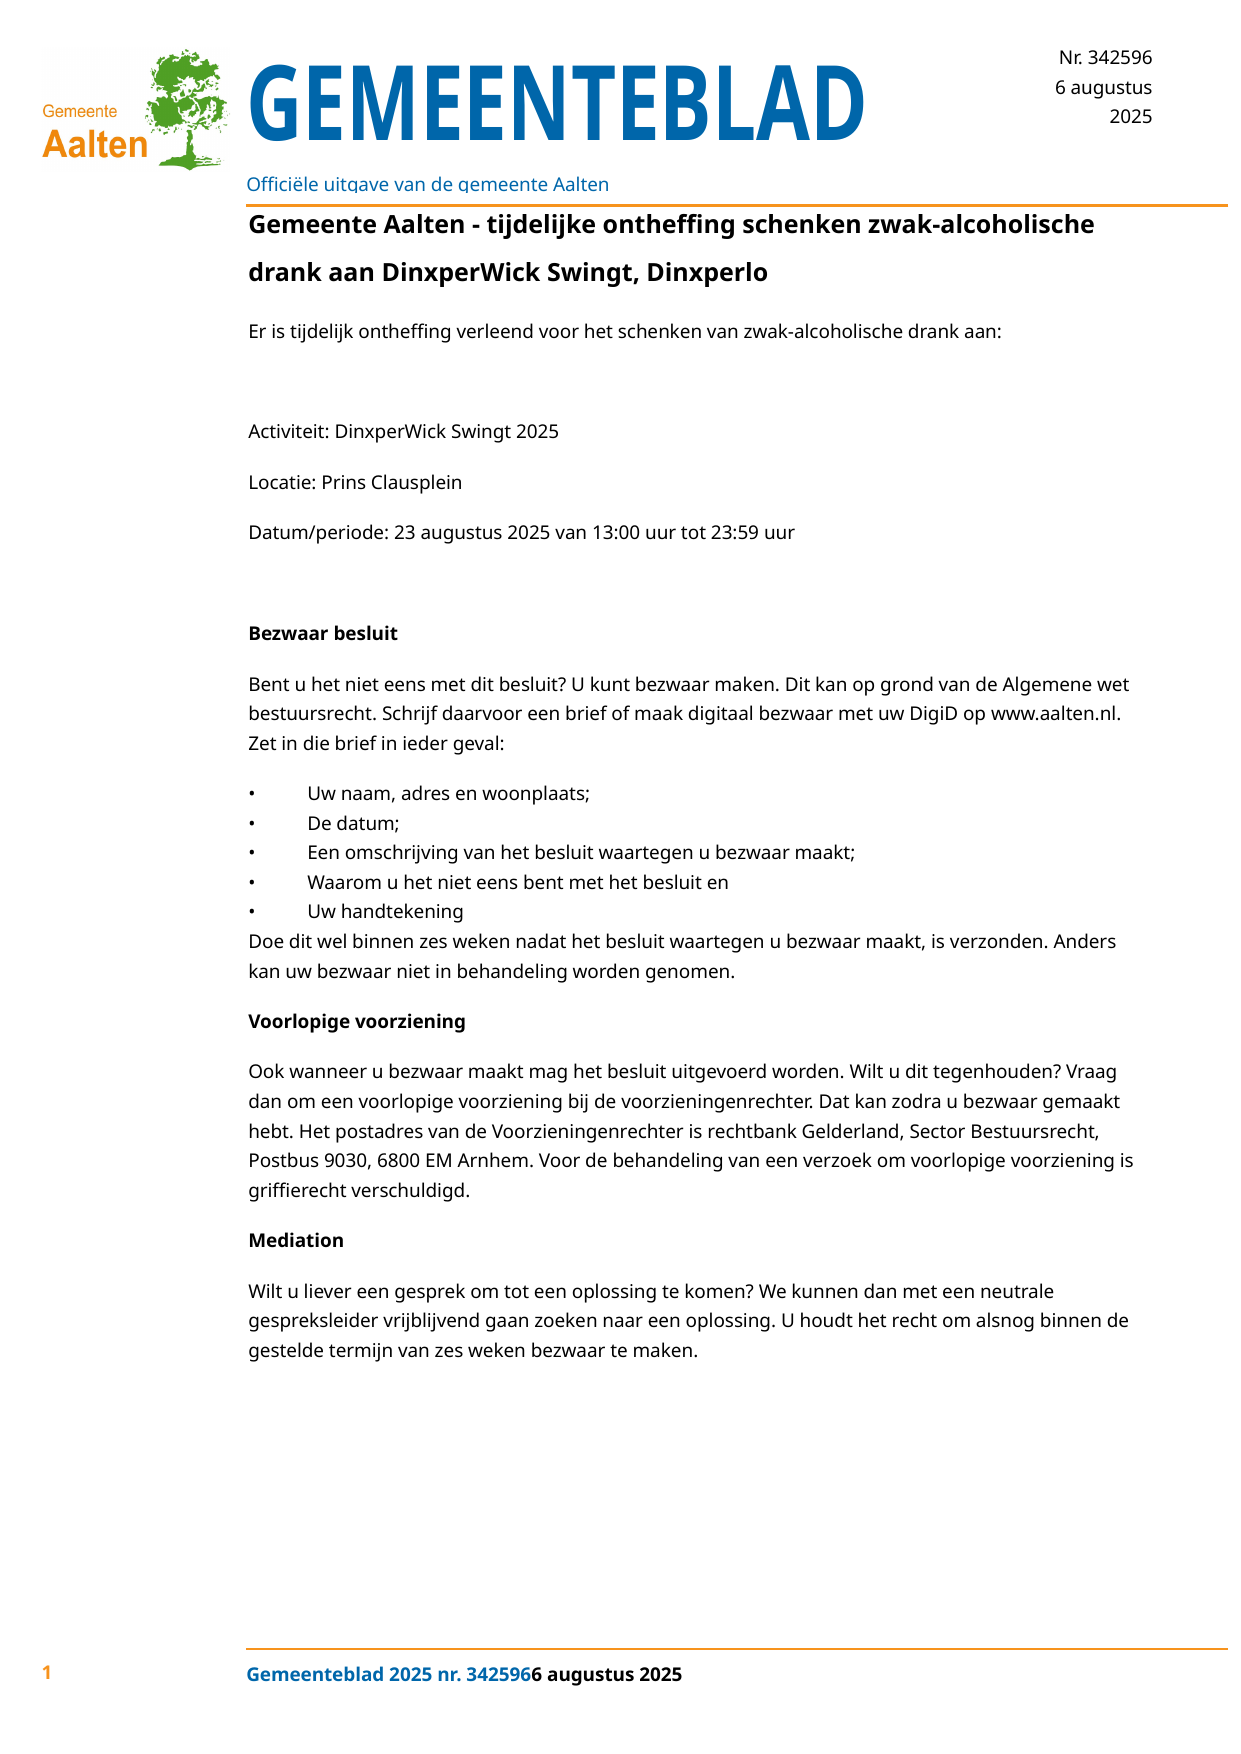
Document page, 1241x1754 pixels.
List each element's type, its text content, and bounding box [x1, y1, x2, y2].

list Een omschrijving van het besluit waartegen u bezwaar maakt; [248, 839, 1152, 865]
text Gemeente Aalten - tijdelijke ontheffing schenken zwak-alcoholische drank aan DinxperWick Swingt, Dinxperlo [248, 207, 1152, 288]
list Waarom u het niet eens bent met het besluit en [248, 869, 1152, 895]
text Er is tijdelijk ontheffing verleend voor het schenken van zwak-alcoholische drank aan: [248, 318, 1152, 344]
text Datum/periode: 23 augustus 2025 van 13:00 uur tot 23:59 uur [248, 519, 1152, 545]
text Voorlopige voorziening [248, 1008, 1152, 1034]
list Uw handtekening [248, 899, 1152, 924]
text Wilt u liever een gesprek om tot een oplossing te komen? We kunnen dan met een neutrale gespreksleider vrijblijvend gaan zoeken naar een oplossing. U houdt het recht om alsnog binnen de gestelde termijn van zes weken bezwaar te maken. [248, 1278, 1152, 1363]
text Mediation [248, 1227, 1152, 1253]
text Ook wanneer u bezwaar maakt mag het besluit uitgevoerd worden. Wilt u dit tegenhouden? Vraag dan om een voorlopige voorziening bij de voorzieningenrechter. Dat kan zodra u bezwaar gemaakt hebt. Het postadres van de Voorzieningenrechter is rechtbank Gelderland, Sector Bestuursrecht, Postbus 9030, 6800 EM Arnhem. Voor de behandeling van een verzoek om voorlopige voorziening is griffierecht verschuldigd. [248, 1059, 1152, 1203]
list De datum; [248, 810, 1152, 836]
picture [41, 47, 231, 172]
text Locatie: Prins Clausplein [248, 469, 1152, 495]
text Activiteit: DinxperWick Swingt 2025 [248, 419, 1152, 444]
text Bent u het niet eens met dit besluit? U kunt bezwaar maken. Dit kan op grond van de Algemene wet bestuursrecht. Schrijf daarvoor een brief of maak digitaal bezwaar met uw DigiD op www.aalten.nl. Zet in die brief in ieder geval: [248, 671, 1152, 756]
text Doe dit wel binnen zes weken nadat het besluit waartegen u bezwaar maakt, is verzonden. Anders kan uw bezwaar niet in behandeling worden genomen. [248, 928, 1152, 984]
text Bezwaar besluit [248, 620, 1152, 646]
list Uw naam, adres en woonplaats; [248, 780, 1152, 806]
